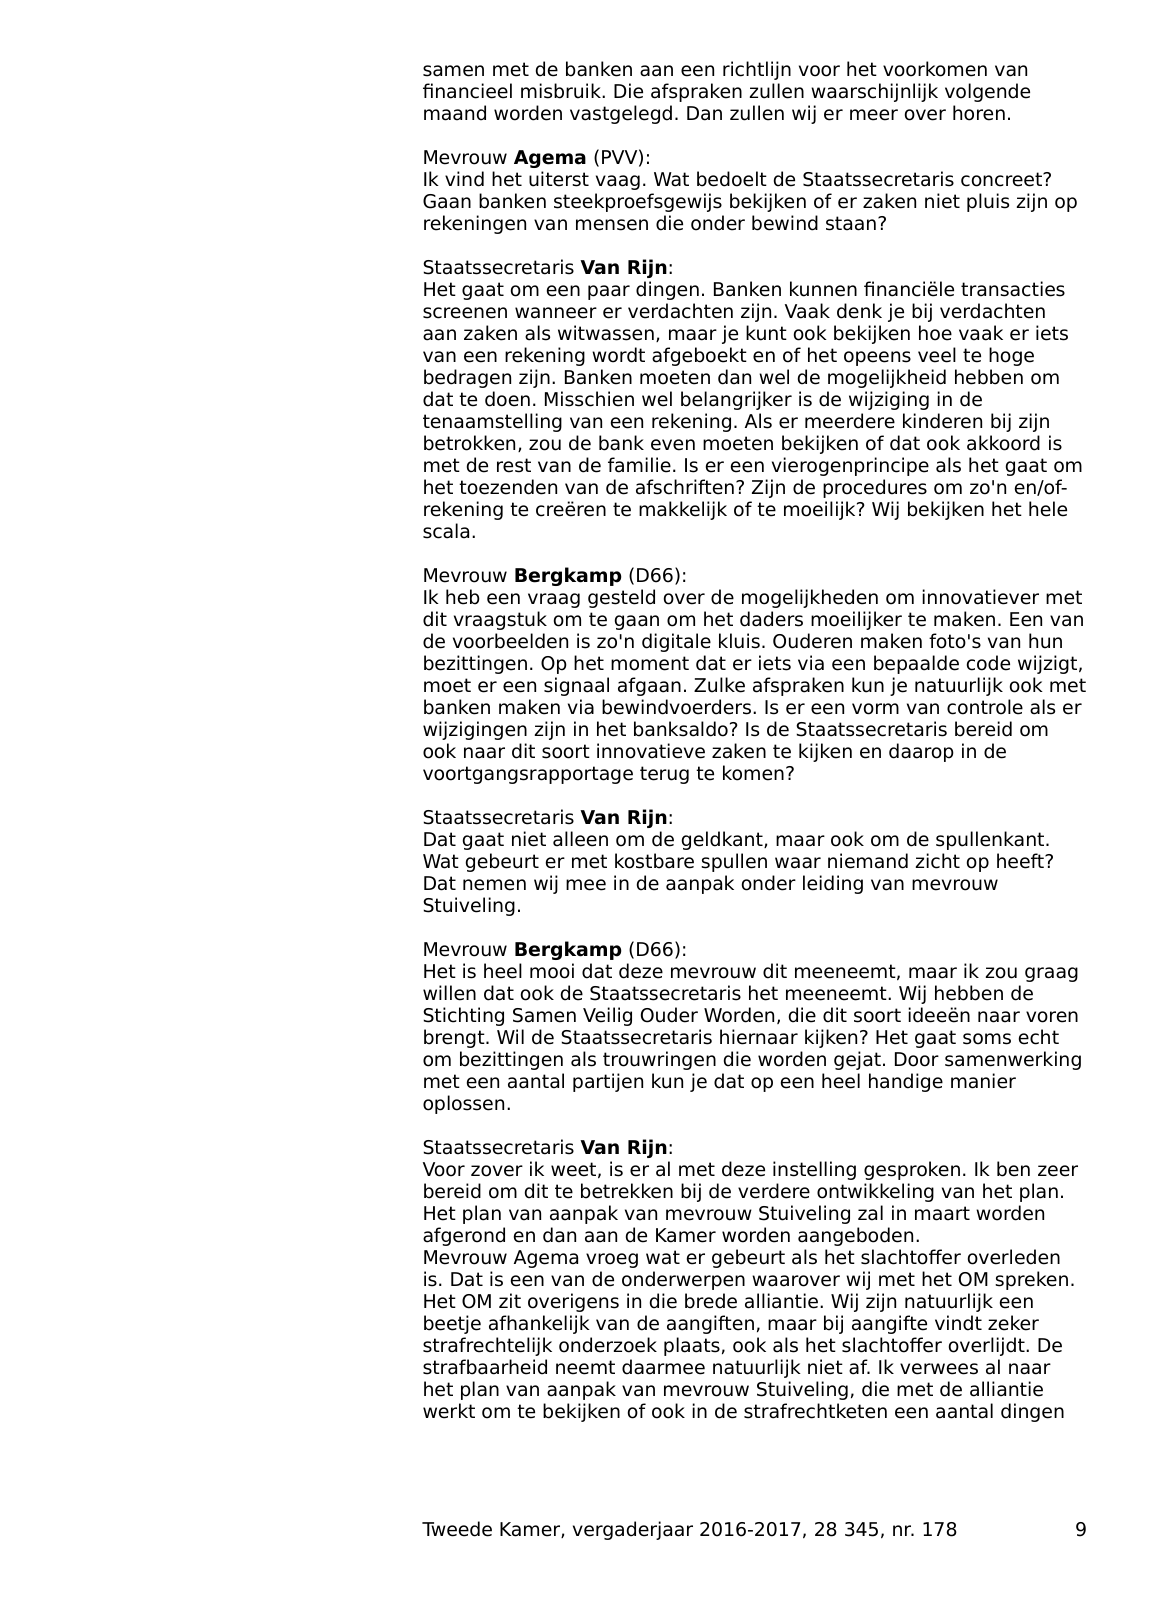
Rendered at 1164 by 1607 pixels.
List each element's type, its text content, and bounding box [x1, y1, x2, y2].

text Voor zover ik weet, is er al met deze instelling gesproken. Ik ben zeer bereid om dit te betrekken bij de verdere ontwikkeling van het plan. Het plan van aanpak van mevrouw Stuiveling zal in maart worden afgerond en dan aan de Kamer worden aangeboden. [422, 1159, 1087, 1247]
text Dat gaat niet alleen om de geldkant, maar ook om de spullenkant. Wat gebeurt er met kostbare spullen waar niemand zicht op heeft? Dat nemen wij mee in de aanpak onder leiding van mevrouw Stuiveling. [422, 829, 1087, 917]
text Staatssecretaris Van Rijn: [422, 1137, 1087, 1159]
text Het is heel mooi dat deze mevrouw dit meeneemt, maar ik zou graag willen dat ook de Staatssecretaris het meeneemt. Wij hebben de Stichting Samen Veilig Ouder Worden, die dit soort ideeën naar voren brengt. Wil de Staatssecretaris hiernaar kijken? Het gaat soms echt om bezittingen als trouwringen die worden gejat. Door samenwerking met een aantal partijen kun je dat op een heel handige manier oplossen. [422, 961, 1087, 1115]
text Mevrouw Agema (PVV): [422, 147, 1087, 169]
text Het gaat om een paar dingen. Banken kunnen financiële transacties screenen wanneer er verdachten zijn. Vaak denk je bij verdachten aan zaken als witwassen, maar je kunt ook bekijken hoe vaak er iets van een rekening wordt afgeboekt en of het opeens veel te hoge bedragen zijn. Banken moeten dan wel de mogelijkheid hebben om dat te doen. Misschien wel belangrijker is de wijziging in de tenaamstelling van een rekening. Als er meerdere kinderen bij zijn betrokken, zou de bank even moeten bekijken of dat ook akkoord is met de rest van de familie. Is er een vierogenprincipe als het gaat om het toezenden van de afschriften? Zijn de procedures om zo'n en/of-rekening te creëren te makkelijk of te moeilijk? Wij bekijken het hele scala. [422, 279, 1087, 543]
text Ik vind het uiterst vaag. Wat bedoelt de Staatssecretaris concreet? Gaan banken steekproefsgewijs bekijken of er zaken niet pluis zijn op rekeningen van mensen die onder bewind staan? [422, 169, 1087, 235]
text Mevrouw Bergkamp (D66): [422, 565, 1087, 587]
text Mevrouw Bergkamp (D66): [422, 939, 1087, 961]
text Staatssecretaris Van Rijn: [422, 807, 1087, 829]
text Mevrouw Agema vroeg wat er gebeurt als het slachtoffer overleden is. Dat is een van de onderwerpen waarover wij met het OM spreken. Het OM zit overigens in die brede alliantie. Wij zijn natuurlijk een beetje afhankelijk van de aangiften, maar bij aangifte vindt zeker strafrechtelijk onderzoek plaats, ook als het slachtoffer overlijdt. De strafbaarheid neemt daarmee natuurlijk niet af. Ik verwees al naar het plan van aanpak van mevrouw Stuiveling, die met de alliantie werkt om te bekijken of ook in de strafrechtketen een aantal dingen [422, 1247, 1087, 1423]
text Ik heb een vraag gesteld over de mogelijkheden om innovatiever met dit vraagstuk om te gaan om het daders moeilijker te maken. Een van de voorbeelden is zo'n digitale kluis. Ouderen maken foto's van hun bezittingen. Op het moment dat er iets via een bepaalde code wijzigt, moet er een signaal afgaan. Zulke afspraken kun je natuurlijk ook met banken maken via bewindvoerders. Is er een vorm van controle als er wijzigingen zijn in het banksaldo? Is de Staatssecretaris bereid om ook naar dit soort innovatieve zaken te kijken en daarop in de voortgangsrapportage terug te komen? [422, 587, 1087, 785]
text Staatssecretaris Van Rijn: [422, 257, 1087, 279]
text samen met de banken aan een richtlijn voor het voorkomen van financieel misbruik. Die afspraken zullen waarschijnlijk volgende maand worden vastgelegd. Dan zullen wij er meer over horen. [422, 59, 1087, 125]
